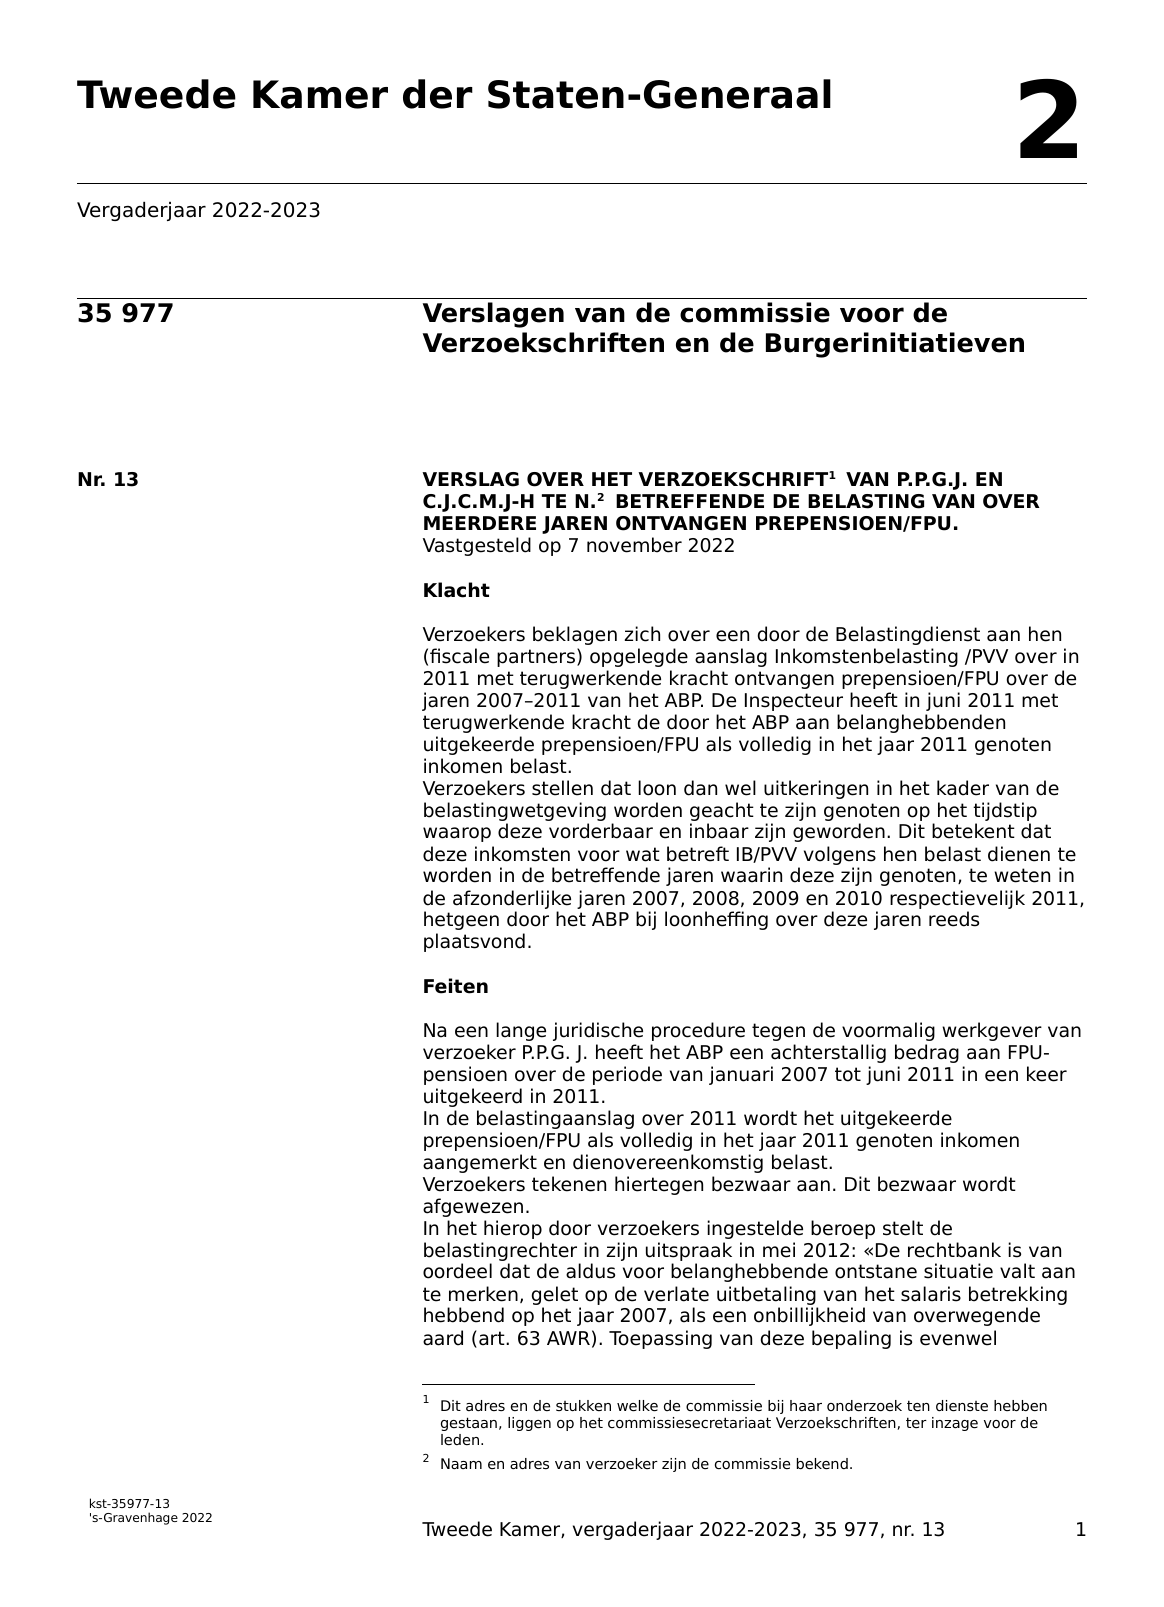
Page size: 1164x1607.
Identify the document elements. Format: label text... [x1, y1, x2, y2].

table_header Tweede Kamer der Staten-Generaal [77, 59, 886, 183]
text Naam en adres van verzoeker zijn de commissie bekend. [422, 1452, 1087, 1474]
subtitle Klacht [422, 579, 1087, 601]
table_cell Vergaderjaar 2022-2023 [77, 184, 1087, 298]
subtitle Nr. 13 VERSLAG OVER HET VERZOEKSCHRIFT VAN P.P.G.J. EN C.J.C.M.J-H TE N. BETREFFENDE DE BELASTING VAN OVER MEERDERE JAREN ONTVANGEN PREPENSIOEN/FPU. [77, 469, 1087, 535]
table_header 2 [886, 59, 1087, 183]
subtitle Feiten [422, 976, 1087, 997]
text kst-35977-13 [88, 1497, 323, 1511]
text 's-Gravenhage 2022 [88, 1511, 323, 1525]
subtitle 35 977 Verslagen van de commissie voor de Verzoekschriften en de Burgerinitiatieven [77, 299, 1087, 358]
text Na een lange juridische procedure tegen de voormalig werkgever van verzoeker P.P.G. J. heeft het ABP een achterstallig bedrag aan FPU-pensioen over de periode van januari 2007 tot juni 2011 in een keer uitgekeerd in 2011. [422, 1020, 1087, 1108]
text In het hierop door verzoekers ingestelde beroep stelt de belastingrechter in zijn uitspraak in mei 2012: «De rechtbank is van oordeel dat de aldus voor belanghebbende ontstane situatie valt aan te merken, gelet op de verlate uitbetaling van het salaris betrekking hebbend op het jaar 2007, als een onbillijkheid van overwegende aard (art. 63 AWR). Toepassing van deze bepaling is evenwel [422, 1217, 1087, 1349]
text Verzoekers beklagen zich over een door de Belastingdienst aan hen (fiscale partners) opgelegde aanslag Inkomstenbelasting /PVV over in 2011 met terugwerkende kracht ontvangen prepensioen/FPU over de jaren 2007–2011 van het ABP. De Inspecteur heeft in juni 2011 met terugwerkende kracht de door het ABP aan belanghebbenden uitgekeerde prepensioen/FPU als volledig in het jaar 2011 genoten inkomen belast. [422, 624, 1087, 777]
text In de belastingaanslag over 2011 wordt het uitgekeerde prepensioen/FPU als volledig in het jaar 2011 genoten inkomen aangemerkt en dienovereenkomstig belast. [422, 1108, 1087, 1173]
text Verzoekers stellen dat loon dan wel uitkeringen in het kader van de belastingwetgeving worden geacht te zijn genoten op het tijdstip waarop deze vorderbaar en inbaar zijn geworden. Dit betekent dat deze inkomsten voor wat betreft IB/PVV volgens hen belast dienen te worden in de betreffende jaren waarin deze zijn genoten, te weten in de afzonderlijke jaren 2007, 2008, 2009 en 2010 respectievelijk 2011, hetgeen door het ABP bij loonheffing over deze jaren reeds plaatsvond. [422, 777, 1087, 953]
text Dit adres en de stukken welke de commissie bij haar onderzoek ten dienste hebben gestaan, liggen op het commissiesecretariaat Verzoekschriften, ter inzage voor de leden. [422, 1393, 1087, 1449]
text Verzoekers tekenen hiertegen bezwaar aan. Dit bezwaar wordt afgewezen. [422, 1173, 1087, 1217]
text Vastgesteld op 7 november 2022 [422, 535, 1087, 557]
